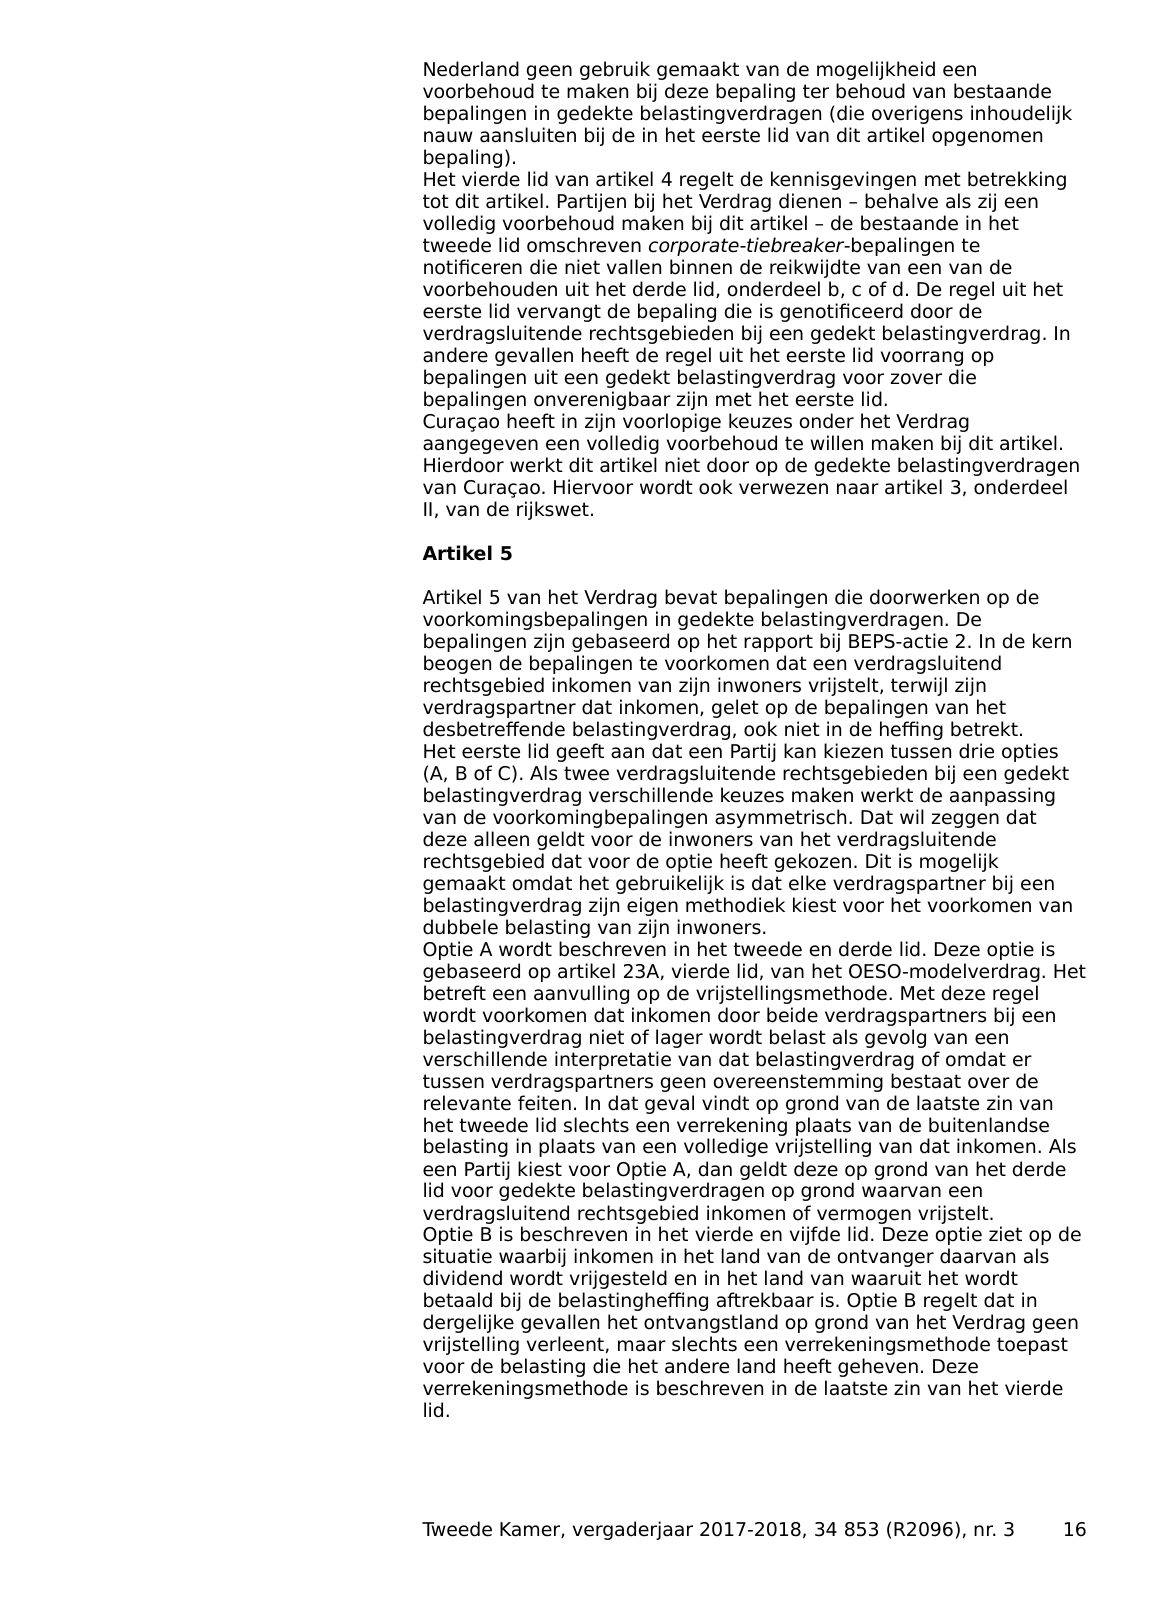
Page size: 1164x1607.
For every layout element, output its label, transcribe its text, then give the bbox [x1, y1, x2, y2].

text Het eerste lid geeft aan dat een Partij kan kiezen tussen drie opties (A, B of C). Als twee verdragsluitende rechtsgebieden bij een gedekt belastingverdrag verschillende keuzes maken werkt de aanpassing van de voorkomingbepalingen asymmetrisch. Dat wil zeggen dat deze alleen geldt voor de inwoners van het verdragsluitende rechtsgebied dat voor de optie heeft gekozen. Dit is mogelijk gemaakt omdat het gebruikelijk is dat elke verdragspartner bij een belastingverdrag zijn eigen methodiek kiest voor het voorkomen van dubbele belasting van zijn inwoners. [422, 741, 1087, 939]
text Het vierde lid van artikel 4 regelt de kennisgevingen met betrekking tot dit artikel. Partijen bij het Verdrag dienen – behalve als zij een volledig voorbehoud maken bij dit artikel – de bestaande in het tweede lid omschreven corporate-tiebreaker-bepalingen te notificeren die niet vallen binnen de reikwijdte van een van de voorbehouden uit het derde lid, onderdeel b, c of d. De regel uit het eerste lid vervangt de bepaling die is genotificeerd door de verdragsluitende rechtsgebieden bij een gedekt belastingverdrag. In andere gevallen heeft de regel uit het eerste lid voorrang op bepalingen uit een gedekt belastingverdrag voor zover die bepalingen onverenigbaar zijn met het eerste lid. [422, 169, 1087, 411]
subtitle Artikel 5 [422, 543, 1087, 565]
text Curaçao heeft in zijn voorlopige keuzes onder het Verdrag aangegeven een volledig voorbehoud te willen maken bij dit artikel. Hierdoor werkt dit artikel niet door op de gedekte belastingverdragen van Curaçao. Hiervoor wordt ook verwezen naar artikel 3, onderdeel II, van de rijkswet. [422, 411, 1087, 521]
text Artikel 5 van het Verdrag bevat bepalingen die doorwerken op de voorkomingsbepalingen in gedekte belastingverdragen. De bepalingen zijn gebaseerd op het rapport bij BEPS-actie 2. In de kern beogen de bepalingen te voorkomen dat een verdragsluitend rechtsgebied inkomen van zijn inwoners vrijstelt, terwijl zijn verdragspartner dat inkomen, gelet op de bepalingen van het desbetreffende belastingverdrag, ook niet in de heffing betrekt. [422, 587, 1087, 741]
text Nederland geen gebruik gemaakt van de mogelijkheid een voorbehoud te maken bij deze bepaling ter behoud van bestaande bepalingen in gedekte belastingverdragen (die overigens inhoudelijk nauw aansluiten bij de in het eerste lid van dit artikel opgenomen bepaling). [422, 59, 1087, 169]
text Optie B is beschreven in het vierde en vijfde lid. Deze optie ziet op de situatie waarbij inkomen in het land van de ontvanger daarvan als dividend wordt vrijgesteld en in het land van waaruit het wordt betaald bij de belastingheffing aftrekbaar is. Optie B regelt dat in dergelijke gevallen het ontvangstland op grond van het Verdrag geen vrijstelling verleent, maar slechts een verrekeningsmethode toepast voor de belasting die het andere land heeft geheven. Deze verrekeningsmethode is beschreven in de laatste zin van het vierde lid. [422, 1224, 1087, 1422]
text Optie A wordt beschreven in het tweede en derde lid. Deze optie is gebaseerd op artikel 23A, vierde lid, van het OESO-modelverdrag. Het betreft een aanvulling op de vrijstellingsmethode. Met deze regel wordt voorkomen dat inkomen door beide verdragspartners bij een belastingverdrag niet of lager wordt belast als gevolg van een verschillende interpretatie van dat belastingverdrag of omdat er tussen verdragspartners geen overeenstemming bestaat over de relevante feiten. In dat geval vindt op grond van de laatste zin van het tweede lid slechts een verrekening plaats van de buitenlandse belasting in plaats van een volledige vrijstelling van dat inkomen. Als een Partij kiest voor Optie A, dan geldt deze op grond van het derde lid voor gedekte belastingverdragen op grond waarvan een verdragsluitend rechtsgebied inkomen of vermogen vrijstelt. [422, 939, 1087, 1224]
